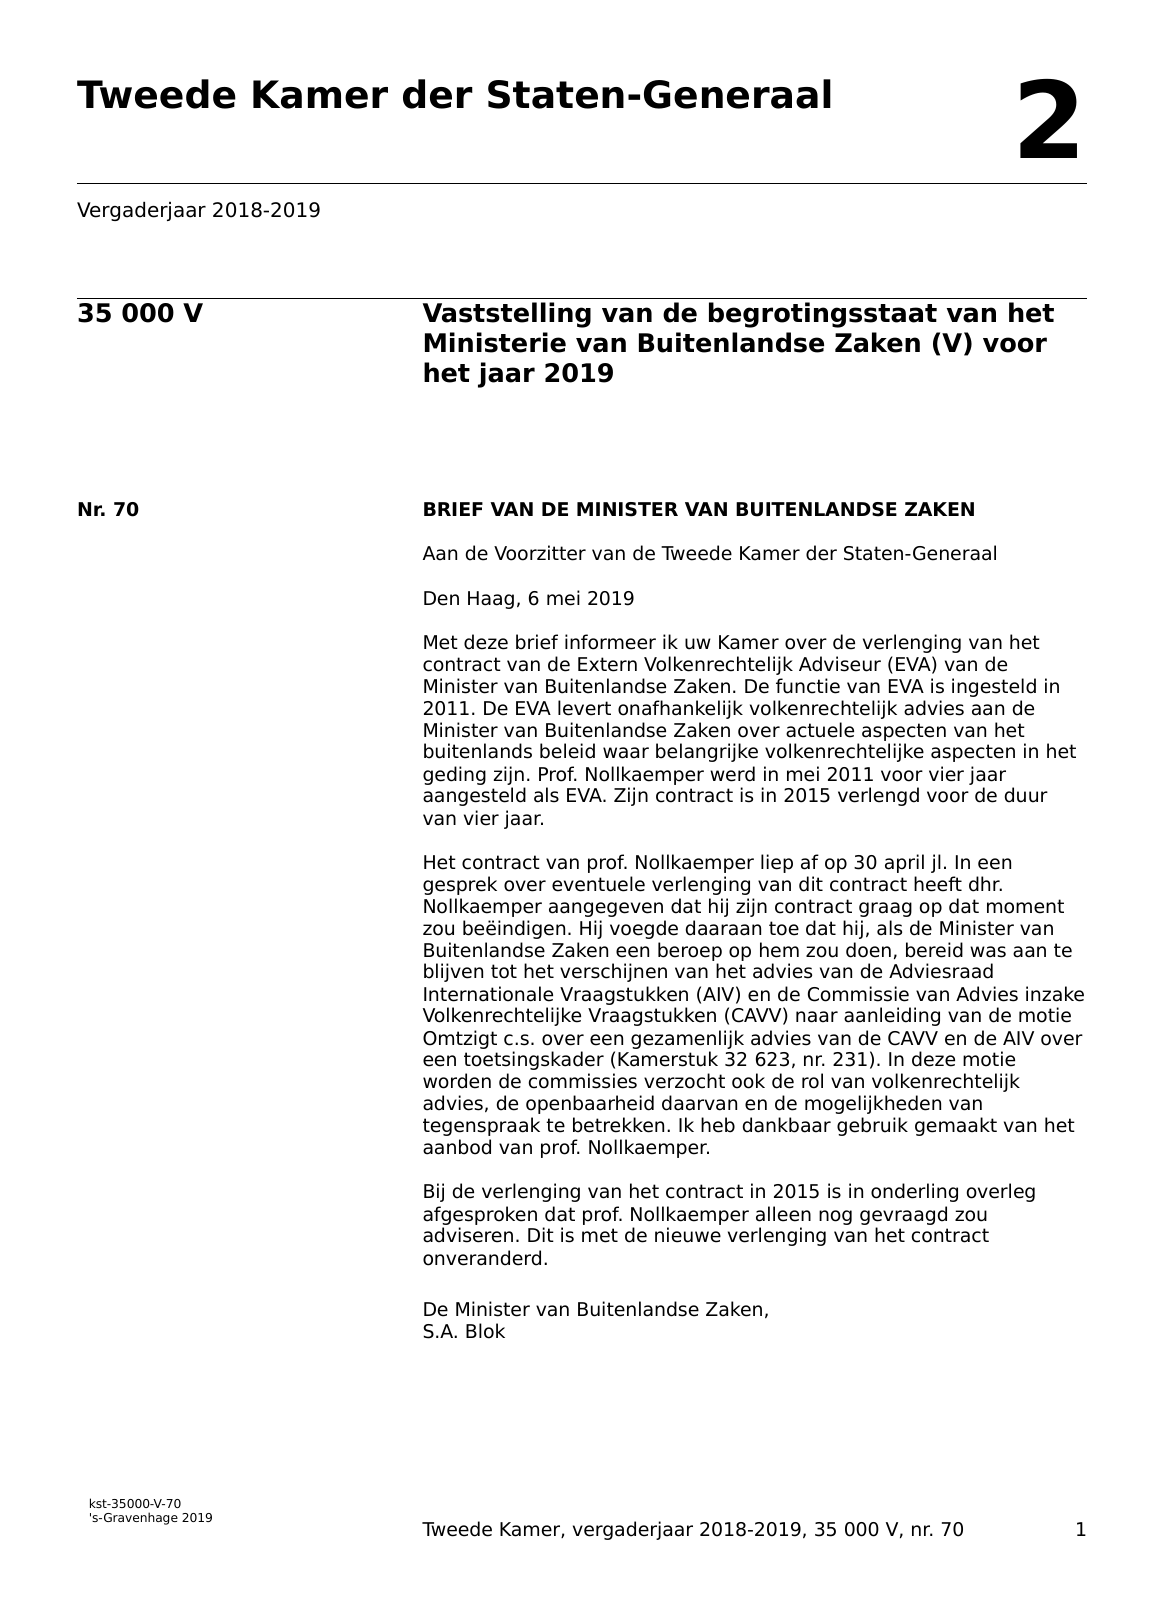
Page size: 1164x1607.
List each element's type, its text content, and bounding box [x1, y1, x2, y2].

table_cell Vergaderjaar 2018-2019 [77, 184, 1087, 298]
text Met deze brief informeer ik uw Kamer over de verlenging van het contract van de Extern Volkenrechtelijk Adviseur (EVA) van de Minister van Buitenlandse Zaken. De functie van EVA is ingesteld in 2011. De EVA levert onafhankelijk volkenrechtelijk advies aan de Minister van Buitenlandse Zaken over actuele aspecten van het buitenlands beleid waar belangrijke volkenrechtelijke aspecten in het geding zijn. Prof. Nollkaemper werd in mei 2011 voor vier jaar aangesteld als EVA. Zijn contract is in 2015 verlengd voor de duur van vier jaar. [422, 632, 1087, 829]
subtitle 35 000 V Vaststelling van de begrotingsstaat van het Ministerie van Buitenlandse Zaken (V) voor het jaar 2019 [77, 299, 1087, 388]
text Den Haag, 6 mei 2019 [422, 587, 1087, 609]
text 's-Gravenhage 2019 [88, 1511, 323, 1525]
text Het contract van prof. Nollkaemper liep af op 30 april jl. In een gesprek over eventuele verlenging van dit contract heeft dhr. Nollkaemper aangegeven dat hij zijn contract graag op dat moment zou beëindigen. Hij voegde daaraan toe dat hij, als de Minister van Buitenlandse Zaken een beroep op hem zou doen, bereid was aan te blijven tot het verschijnen van het advies van de Adviesraad Internationale Vraagstukken (AIV) en de Commissie van Advies inzake Volkenrechtelijke Vraagstukken (CAVV) naar aanleiding van de motie Omtzigt c.s. over een gezamenlijk advies van de CAVV en de AIV over een toetsingskader (Kamerstuk 32 623, nr. 231). In deze motie worden de commissies verzocht ook de rol van volkenrechtelijk advies, de openbaarheid daarvan en de mogelijkheden van tegenspraak te betrekken. Ik heb dankbaar gebruik gemaakt van het aanbod van prof. Nollkaemper. [422, 852, 1087, 1159]
table_header Tweede Kamer der Staten-Generaal [77, 59, 886, 183]
text Aan de Voorzitter van de Tweede Kamer der Staten-Generaal [422, 543, 1087, 565]
text kst-35000-V-70 [88, 1497, 323, 1511]
table_header 2 [886, 59, 1087, 183]
text De Minister van Buitenlandse Zaken, S.A. Blok [422, 1299, 1087, 1343]
text Bij de verlenging van het contract in 2015 is in onderling overleg afgesproken dat prof. Nollkaemper alleen nog gevraagd zou adviseren. Dit is met de nieuwe verlenging van het contract onveranderd. [422, 1181, 1087, 1269]
subtitle Nr. 70 BRIEF VAN DE MINISTER VAN BUITENLANDSE ZAKEN [77, 499, 1087, 521]
